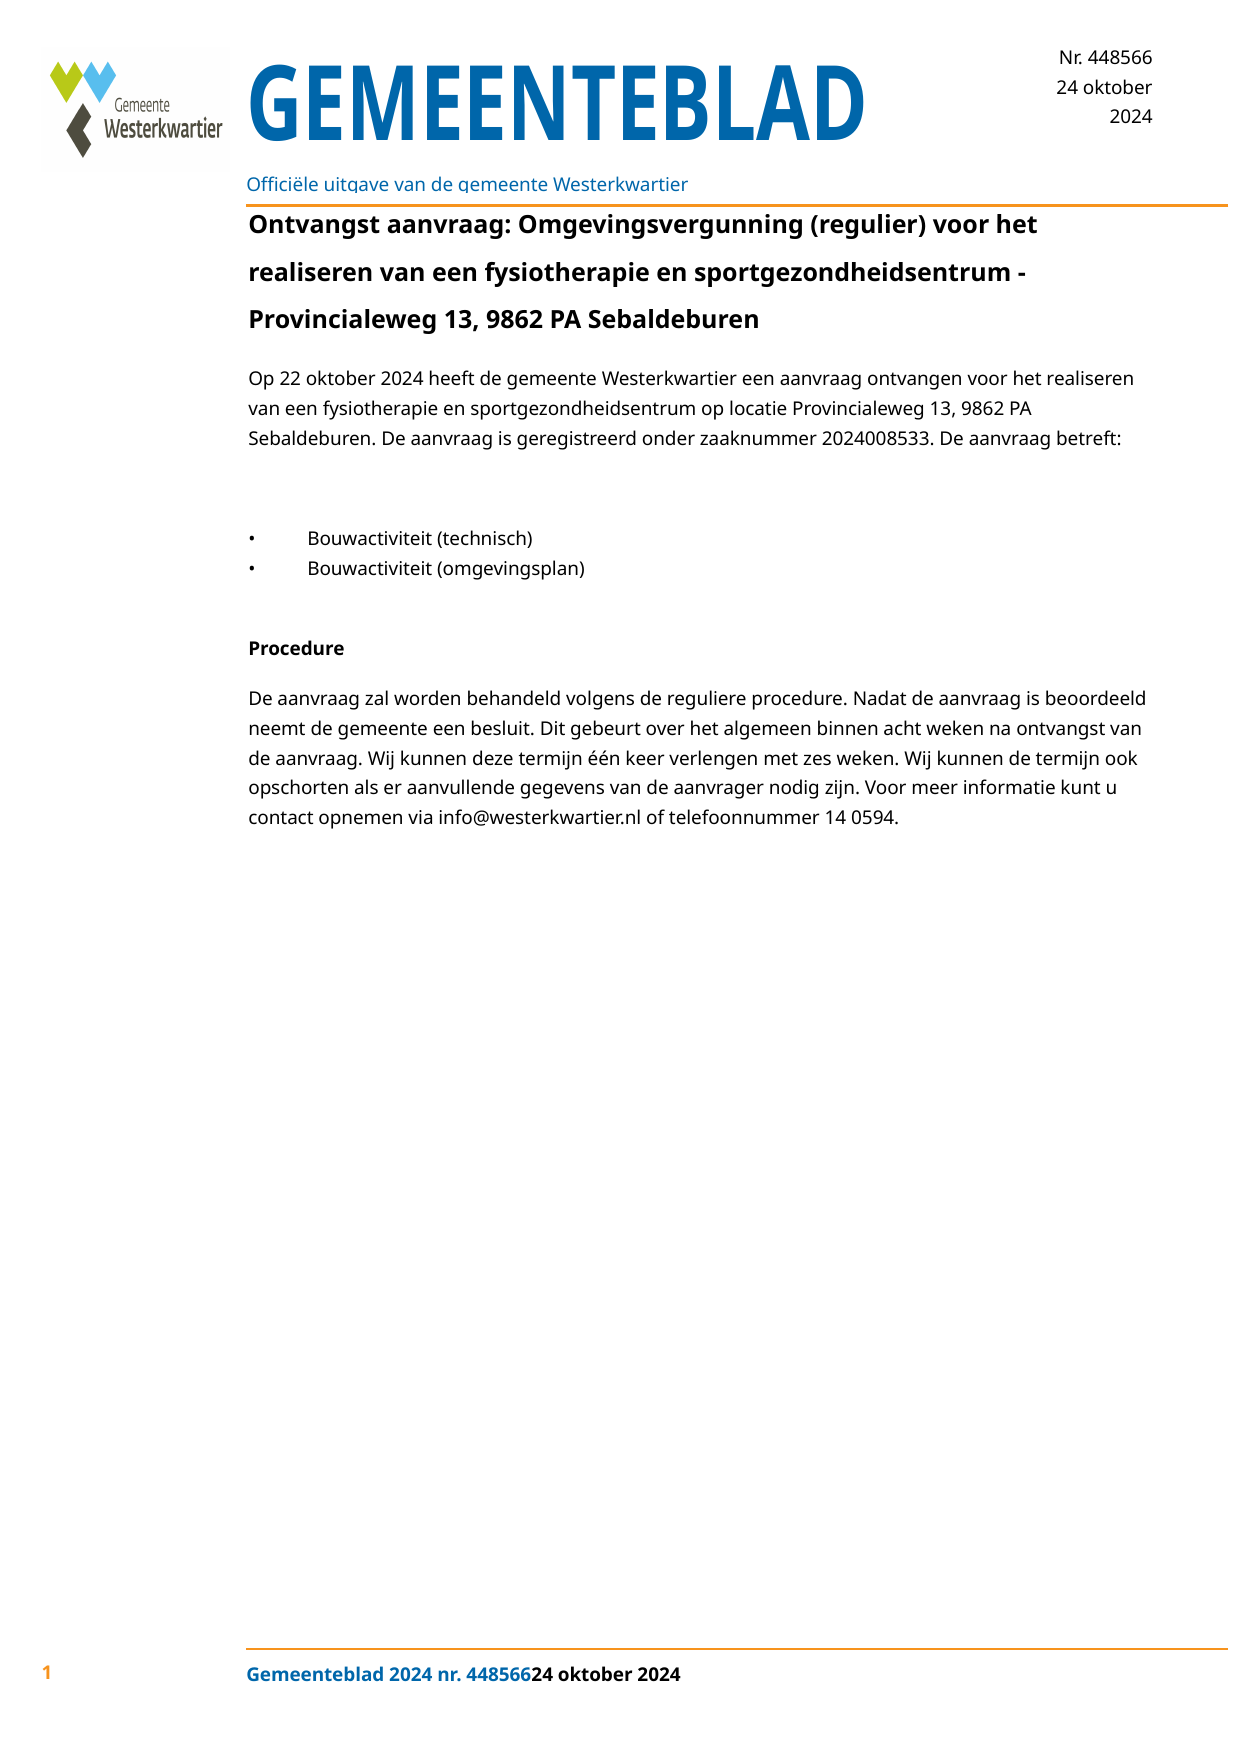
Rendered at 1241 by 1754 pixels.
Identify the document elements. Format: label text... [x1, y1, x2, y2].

list Bouwactiviteit (technisch) [248, 526, 1152, 551]
text Procedure [248, 635, 1152, 661]
text Ontvangst aanvraag: Omgevingsvergunning (regulier) voor het realiseren van een fysiotherapie en sportgezondheidsentrum - Provincialeweg 13, 9862 PA Sebaldeburen [248, 207, 1152, 336]
picture [41, 47, 231, 172]
text Op 22 oktober 2024 heeft de gemeente Westerkwartier een aanvraag ontvangen voor het realiseren van een fysiotherapie en sportgezondheidsentrum op locatie Provincialeweg 13, 9862 PA Sebaldeburen. De aanvraag is geregistreerd onder zaaknummer 2024008533. De aanvraag betreft: [248, 366, 1152, 450]
text De aanvraag zal worden behandeld volgens de reguliere procedure. Nadat de aanvraag is beoordeeld neemt de gemeente een besluit. Dit gebeurt over het algemeen binnen acht weken na ontvangst van de aanvraag. Wij kunnen deze termijn één keer verlengen met zes weken. Wij kunnen de termijn ook opschorten als er aanvullende gegevens van de aanvrager nodig zijn. Voor meer informatie kunt u contact opnemen via info@westerkwartier.nl of telefoonnummer 14 0594. [248, 686, 1152, 829]
list Bouwactiviteit (omgevingsplan) [248, 555, 1152, 581]
